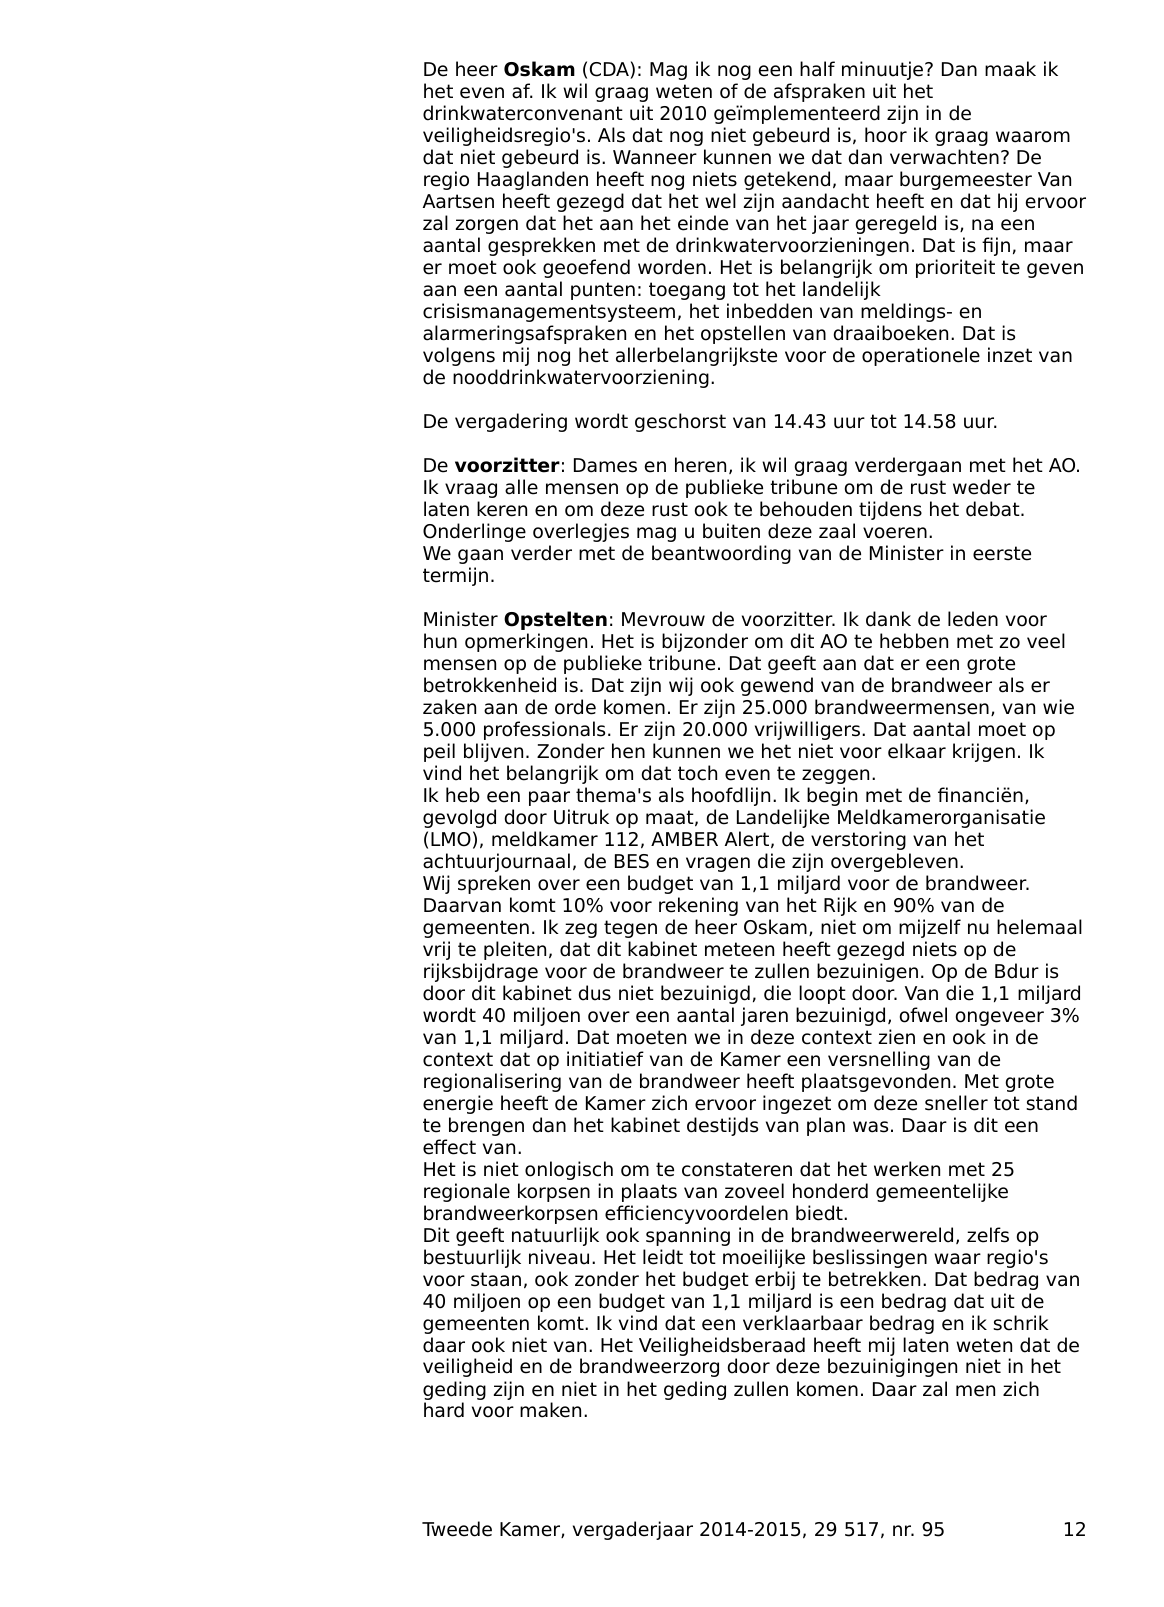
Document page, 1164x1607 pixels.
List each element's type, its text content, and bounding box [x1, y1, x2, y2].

text We gaan verder met de beantwoording van de Minister in eerste termijn. [422, 543, 1087, 587]
text Het is niet onlogisch om te constateren dat het werken met 25 regionale korpsen in plaats van zoveel honderd gemeentelijke brandweerkorpsen efficiencyvoordelen biedt. [422, 1159, 1087, 1224]
text De heer Oskam (CDA): Mag ik nog een half minuutje? Dan maak ik het even af. Ik wil graag weten of de afspraken uit het drinkwaterconvenant uit 2010 geïmplementeerd zijn in de veiligheidsregio's. Als dat nog niet gebeurd is, hoor ik graag waarom dat niet gebeurd is. Wanneer kunnen we dat dan verwachten? De regio Haaglanden heeft nog niets getekend, maar burgemeester Van Aartsen heeft gezegd dat het wel zijn aandacht heeft en dat hij ervoor zal zorgen dat het aan het einde van het jaar geregeld is, na een aantal gesprekken met de drinkwatervoorzieningen. Dat is fijn, maar er moet ook geoefend worden. Het is belangrijk om prioriteit te geven aan een aantal punten: toegang tot het landelijk crisismanagementsysteem, het inbedden van meldings- en alarmeringsafspraken en het opstellen van draaiboeken. Dat is volgens mij nog het allerbelangrijkste voor de operationele inzet van de nooddrinkwatervoorziening. [422, 59, 1087, 389]
text Dit geeft natuurlijk ook spanning in de brandweerwereld, zelfs op bestuurlijk niveau. Het leidt tot moeilijke beslissingen waar regio's voor staan, ook zonder het budget erbij te betrekken. Dat bedrag van 40 miljoen op een budget van 1,1 miljard is een bedrag dat uit de gemeenten komt. Ik vind dat een verklaarbaar bedrag en ik schrik daar ook niet van. Het Veiligheidsberaad heeft mij laten weten dat de veiligheid en de brandweerzorg door deze bezuinigingen niet in het geding zijn en niet in het geding zullen komen. Daar zal men zich hard voor maken. [422, 1224, 1087, 1422]
text De voorzitter: Dames en heren, ik wil graag verdergaan met het AO. Ik vraag alle mensen op de publieke tribune om de rust weder te laten keren en om deze rust ook te behouden tijdens het debat. Onderlinge overlegjes mag u buiten deze zaal voeren. [422, 455, 1087, 543]
text Minister Opstelten: Mevrouw de voorzitter. Ik dank de leden voor hun opmerkingen. Het is bijzonder om dit AO te hebben met zo veel mensen op de publieke tribune. Dat geeft aan dat er een grote betrokkenheid is. Dat zijn wij ook gewend van de brandweer als er zaken aan de orde komen. Er zijn 25.000 brandweermensen, van wie 5.000 professionals. Er zijn 20.000 vrijwilligers. Dat aantal moet op peil blijven. Zonder hen kunnen we het niet voor elkaar krijgen. Ik vind het belangrijk om dat toch even te zeggen. [422, 609, 1087, 785]
text Wij spreken over een budget van 1,1 miljard voor de brandweer. Daarvan komt 10% voor rekening van het Rijk en 90% van de gemeenten. Ik zeg tegen de heer Oskam, niet om mijzelf nu helemaal vrij te pleiten, dat dit kabinet meteen heeft gezegd niets op de rijksbijdrage voor de brandweer te zullen bezuinigen. Op de Bdur is door dit kabinet dus niet bezuinigd, die loopt door. Van die 1,1 miljard wordt 40 miljoen over een aantal jaren bezuinigd, ofwel ongeveer 3% van 1,1 miljard. Dat moeten we in deze context zien en ook in de context dat op initiatief van de Kamer een versnelling van de regionalisering van de brandweer heeft plaatsgevonden. Met grote energie heeft de Kamer zich ervoor ingezet om deze sneller tot stand te brengen dan het kabinet destijds van plan was. Daar is dit een effect van. [422, 873, 1087, 1159]
text Ik heb een paar thema's als hoofdlijn. Ik begin met de financiën, gevolgd door Uitruk op maat, de Landelijke Meldkamerorganisatie (LMO), meldkamer 112, AMBER Alert, de verstoring van het achtuurjournaal, de BES en vragen die zijn overgebleven. [422, 785, 1087, 873]
text De vergadering wordt geschorst van 14.43 uur tot 14.58 uur. [422, 411, 1087, 433]
